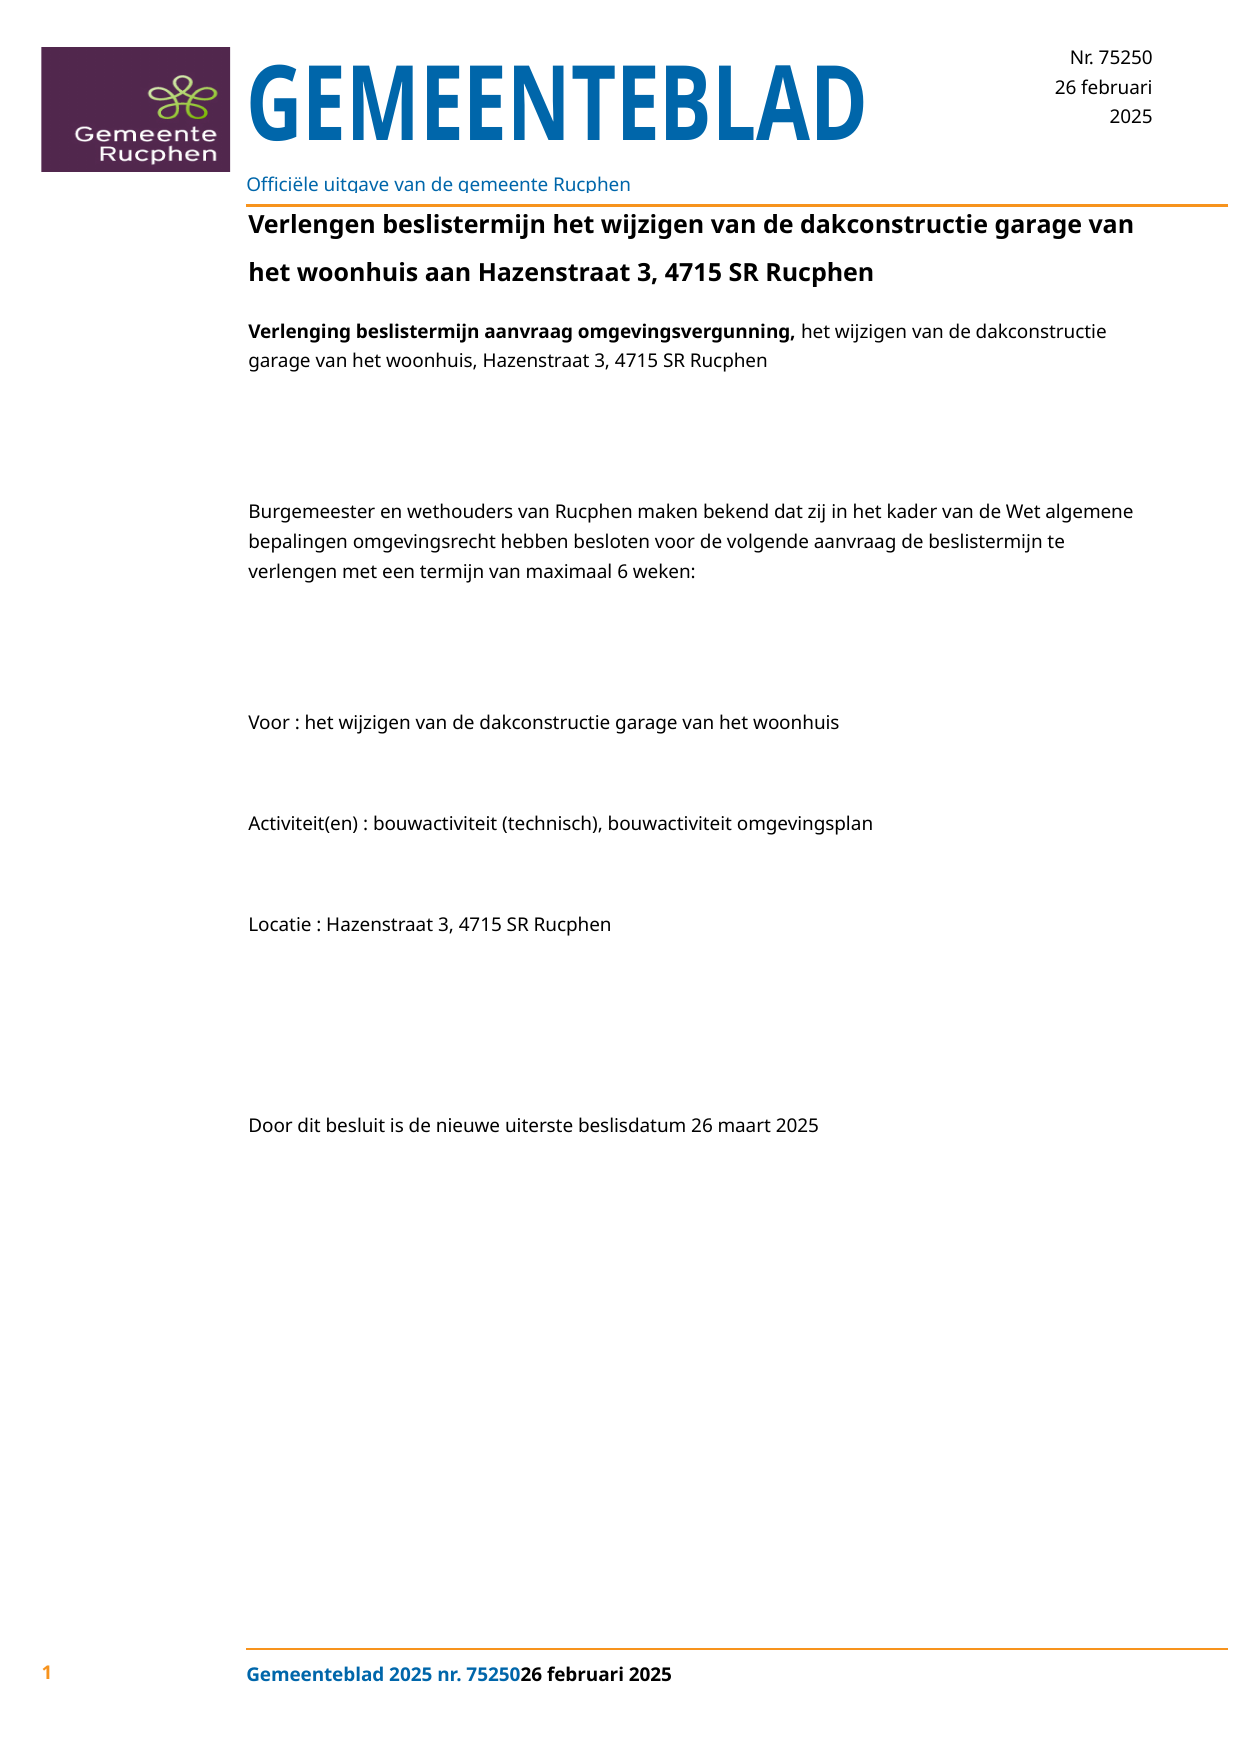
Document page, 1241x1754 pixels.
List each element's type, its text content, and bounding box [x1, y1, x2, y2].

text Verlenging beslistermijn aanvraag omgevingsvergunning, het wijzigen van de dakconstructie garage van het woonhuis, Hazenstraat 3, 4715 SR Rucphen [248, 318, 1152, 373]
text Door dit besluit is de nieuwe uiterste beslisdatum 26 maart 2025 [248, 1112, 1152, 1138]
text Verlengen beslistermijn het wijzigen van de dakconstructie garage van het woonhuis aan Hazenstraat 3, 4715 SR Rucphen [248, 207, 1152, 288]
text Voor : het wijzigen van de dakconstructie garage van het woonhuis [248, 709, 1152, 735]
text Locatie : Hazenstraat 3, 4715 SR Rucphen [248, 911, 1152, 937]
text Burgemeester en wethouders van Rucphen maken bekend dat zij in het kader van de Wet algemene bepalingen omgevingsrecht hebben besloten voor de volgende aanvraag de beslistermijn te verlengen met een termijn van maximaal 6 weken: [248, 499, 1152, 584]
text Activiteit(en) : bouwactiviteit (technisch), bouwactiviteit omgevingsplan [248, 810, 1152, 836]
picture [41, 47, 231, 172]
